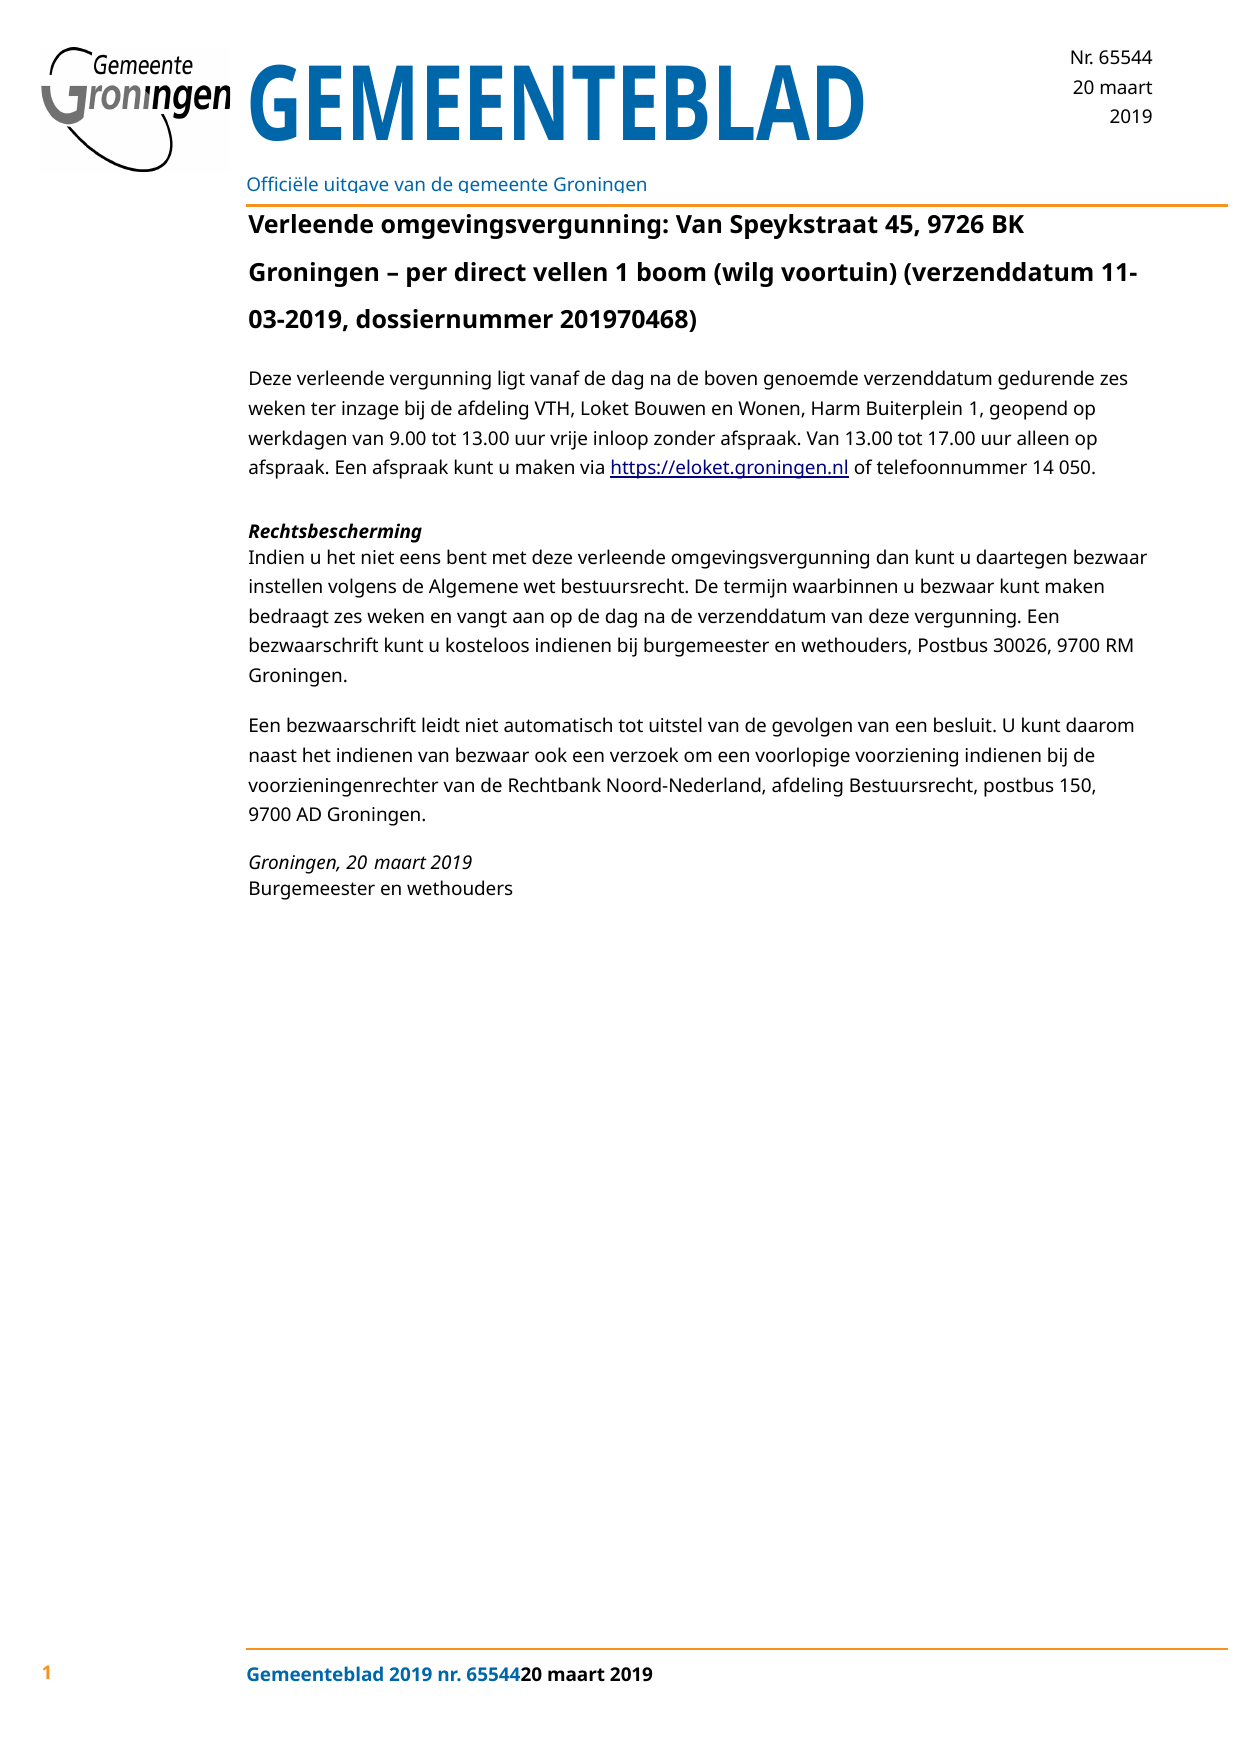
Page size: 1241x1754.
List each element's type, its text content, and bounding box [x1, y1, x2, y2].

text Groningen, 20 maart 2019 [248, 849, 1152, 875]
text Verleende omgevingsvergunning: Van Speykstraat 45, 9726 BK Groningen – per direct vellen 1 boom (wilg voortuin) (verzenddatum 11-03-2019, dossiernummer 201970468) [248, 207, 1152, 336]
text Burgemeester en wethouders [248, 875, 1152, 901]
text Deze verleende vergunning ligt vanaf de dag na de boven genoemde verzenddatum gedurende zes weken ter inzage bij de afdeling VTH, Loket Bouwen en Wonen, Harm Buiterplein 1, geopend op werkdagen van 9.00 tot 13.00 uur vrije inloop zonder afspraak. Van 13.00 tot 17.00 uur alleen op afspraak. Een afspraak kunt u maken via https://eloket.groningen.nl of telefoonnummer 14 050. [248, 366, 1152, 480]
picture [41, 47, 231, 172]
text Rechtsbescherming [248, 518, 1152, 544]
text Een bezwaarschrift leidt niet automatisch tot uitstel van de gevolgen van een besluit. U kunt daarom naast het indienen van bezwaar ook een verzoek om een voorlopige voorziening indienen bij de voorzieningenrechter van de Rechtbank Noord-Nederland, afdeling Bestuursrecht, postbus 150, 9700 AD Groningen. [248, 713, 1152, 827]
text Indien u het niet eens bent met deze verleende omgevingsvergunning dan kunt u daartegen bezwaar instellen volgens de Algemene wet bestuursrecht. De termijn waarbinnen u bezwaar kunt maken bedraagt zes weken en vangt aan op de dag na de verzenddatum van deze vergunning. Een bezwaarschrift kunt u kosteloos indienen bij burgemeester en wethouders, Postbus 30026, 9700 RM Groningen. [248, 544, 1152, 688]
